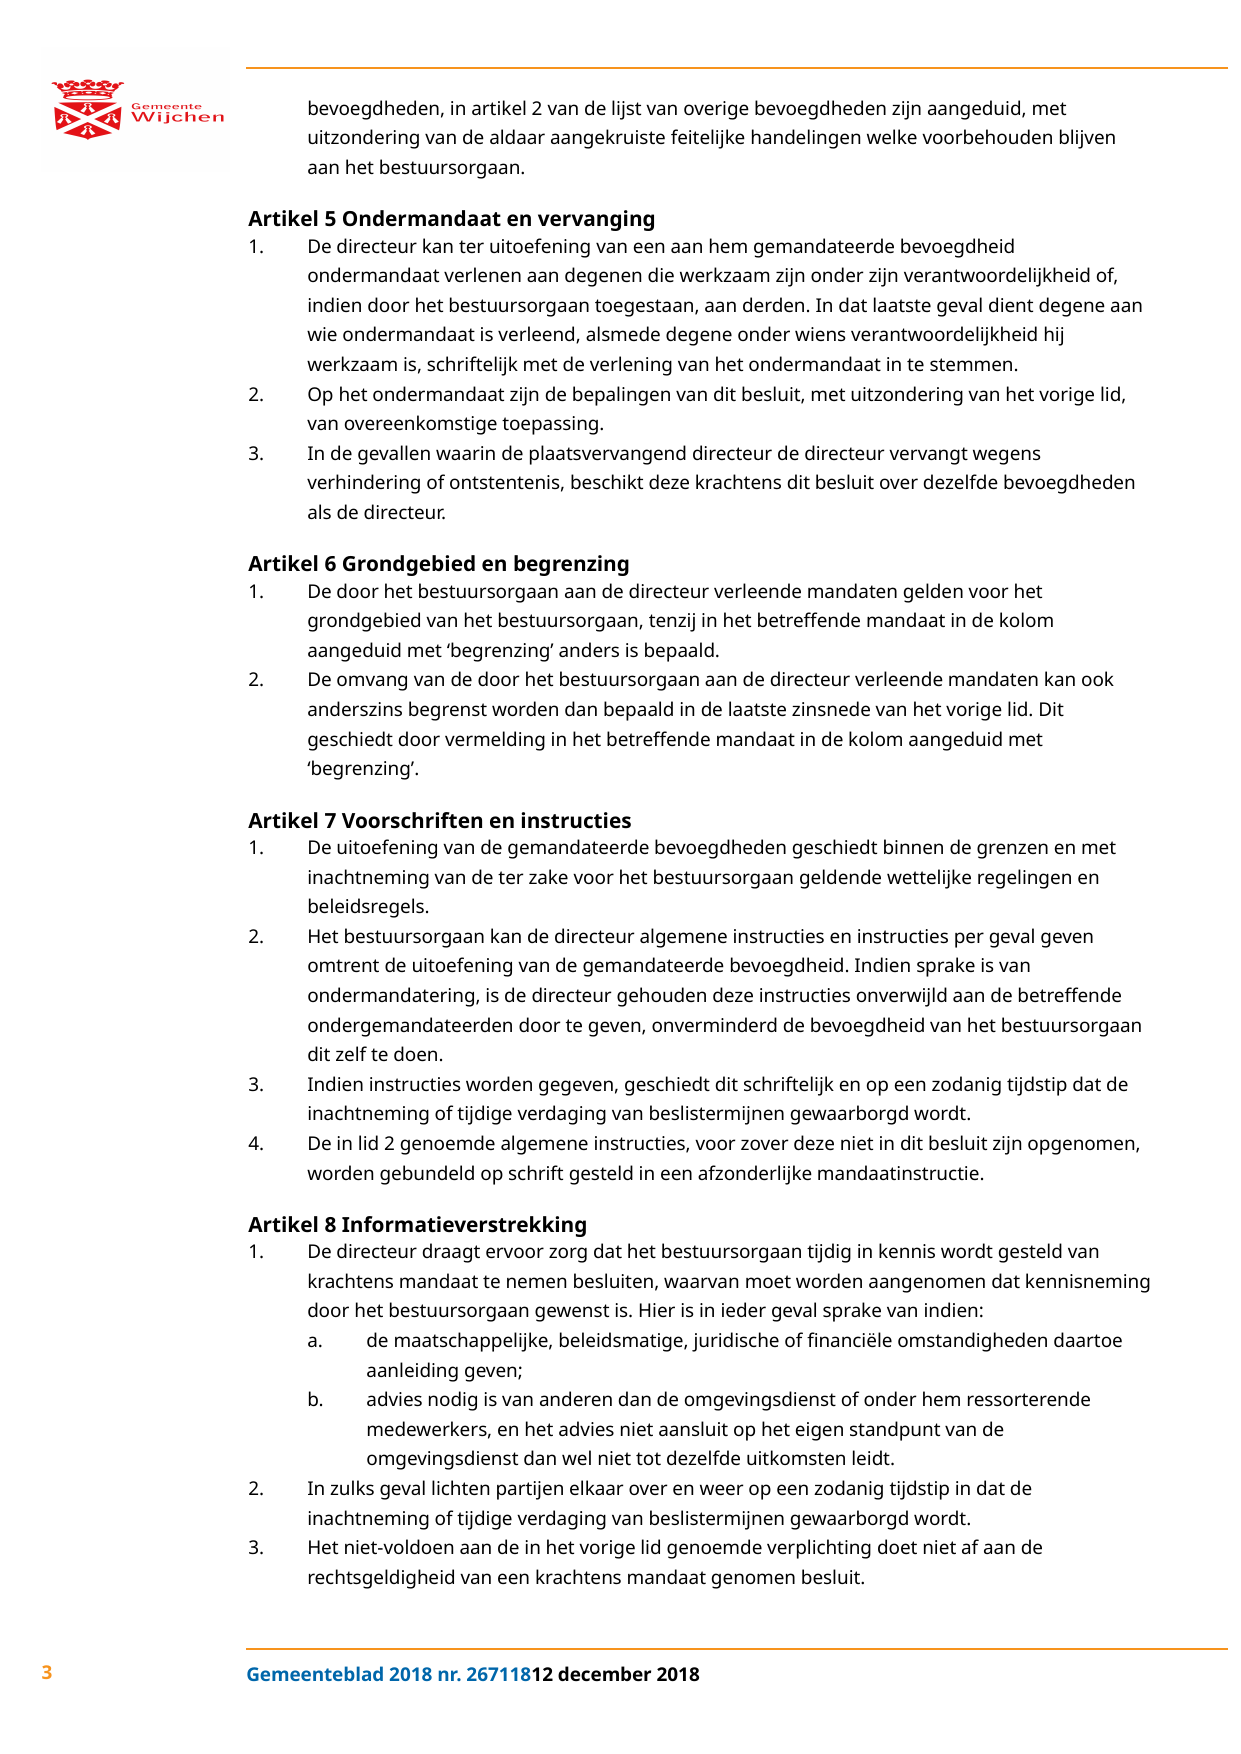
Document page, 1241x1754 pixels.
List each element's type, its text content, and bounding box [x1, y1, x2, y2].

text Artikel 7 Voorschriften en instructies [248, 806, 1152, 834]
text Artikel 6 Grondgebied en begrenzing [248, 549, 1152, 578]
list de maatschappelijke, beleidsmatige, juridische of financiële omstandigheden daartoe aanleiding geven; [307, 1327, 1152, 1383]
list Op het ondermandaat zijn de bepalingen van dit besluit, met uitzondering van het vorige lid, van overeenkomstige toepassing. [248, 381, 1152, 436]
list De door het bestuursorgaan aan de directeur verleende mandaten gelden voor het grondgebied van het bestuursorgaan, tenzij in het betreffende mandaat in de kolom aangeduid met ‘begrenzing’ anders is bepaald. [248, 578, 1152, 663]
list De uitoefening van de gemandateerde bevoegdheden geschiedt binnen de grenzen en met inachtneming van de ter zake voor het bestuursorgaan geldende wettelijke regelingen en beleidsregels. [248, 834, 1152, 919]
text Artikel 5 Ondermandaat en vervanging [248, 204, 1152, 233]
list Indien instructies worden gegeven, geschiedt dit schriftelijk en op een zodanig tijdstip dat de inachtneming of tijdige verdaging van beslistermijnen gewaarborgd wordt. [248, 1071, 1152, 1126]
list De in lid 2 genoemde algemene instructies, voor zover deze niet in dit besluit zijn opgenomen, worden gebundeld op schrift gesteld in een afzonderlijke mandaatinstructie. [248, 1130, 1152, 1185]
picture [41, 47, 231, 172]
list In zulks geval lichten partijen elkaar over en weer op een zodanig tijdstip in dat de inachtneming of tijdige verdaging van beslistermijnen gewaarborgd wordt. [248, 1475, 1152, 1531]
list advies nodig is van anderen dan de omgevingsdienst of onder hem ressorterende medewerkers, en het advies niet aansluit op het eigen standpunt van de omgevingsdienst dan wel niet tot dezelfde uitkomsten leidt. [307, 1386, 1152, 1471]
list De directeur kan ter uitoefening van een aan hem gemandateerde bevoegdheid ondermandaat verlenen aan degenen die werkzaam zijn onder zijn verantwoordelijkheid of, indien door het bestuursorgaan toegestaan, aan derden. In dat laatste geval dient degene aan wie ondermandaat is verleend, alsmede degene onder wiens verantwoordelijkheid hij werkzaam is, schriftelijk met de verlening van het ondermandaat in te stemmen. [248, 233, 1152, 377]
text Artikel 8 Informatieverstrekking [248, 1210, 1152, 1238]
list In de gevallen waarin de plaatsvervangend directeur de directeur vervangt wegens verhindering of ontstentenis, beschikt deze krachtens dit besluit over dezelfde bevoegdheden als de directeur. [248, 440, 1152, 525]
list Het niet-voldoen aan de in het vorige lid genoemde verplichting doet niet af aan de rechtsgeldigheid van een krachtens mandaat genomen besluit. [248, 1534, 1152, 1590]
list De omvang van de door het bestuursorgaan aan de directeur verleende mandaten kan ook anderszins begrenst worden dan bepaald in de laatste zinsnede van het vorige lid. Dit geschiedt door vermelding in het betreffende mandaat in de kolom aangeduid met ‘begrenzing’. [248, 667, 1152, 781]
list De directeur draagt ervoor zorg dat het bestuursorgaan tijdig in kennis wordt gesteld van krachtens mandaat te nemen besluiten, waarvan moet worden aangenomen dat kennisneming door het bestuursorgaan gewenst is. Hier is in ieder geval sprake van indien: [248, 1238, 1152, 1323]
list Het bestuursorgaan kan de directeur algemene instructies en instructies per geval geven omtrent de uitoefening van de gemandateerde bevoegdheid. Indien sprake is van ondermandatering, is de directeur gehouden deze instructies onverwijld aan de betreffende ondergemandateerden door te geven, onverminderd de bevoegdheid van het bestuursorgaan dit zelf te doen. [248, 923, 1152, 1067]
list bevoegdheden, in artikel 2 van de lijst van overige bevoegdheden zijn aangeduid, met uitzondering van de aldaar aangekruiste feitelijke handelingen welke voorbehouden blijven aan het bestuursorgaan. [248, 95, 1152, 180]
